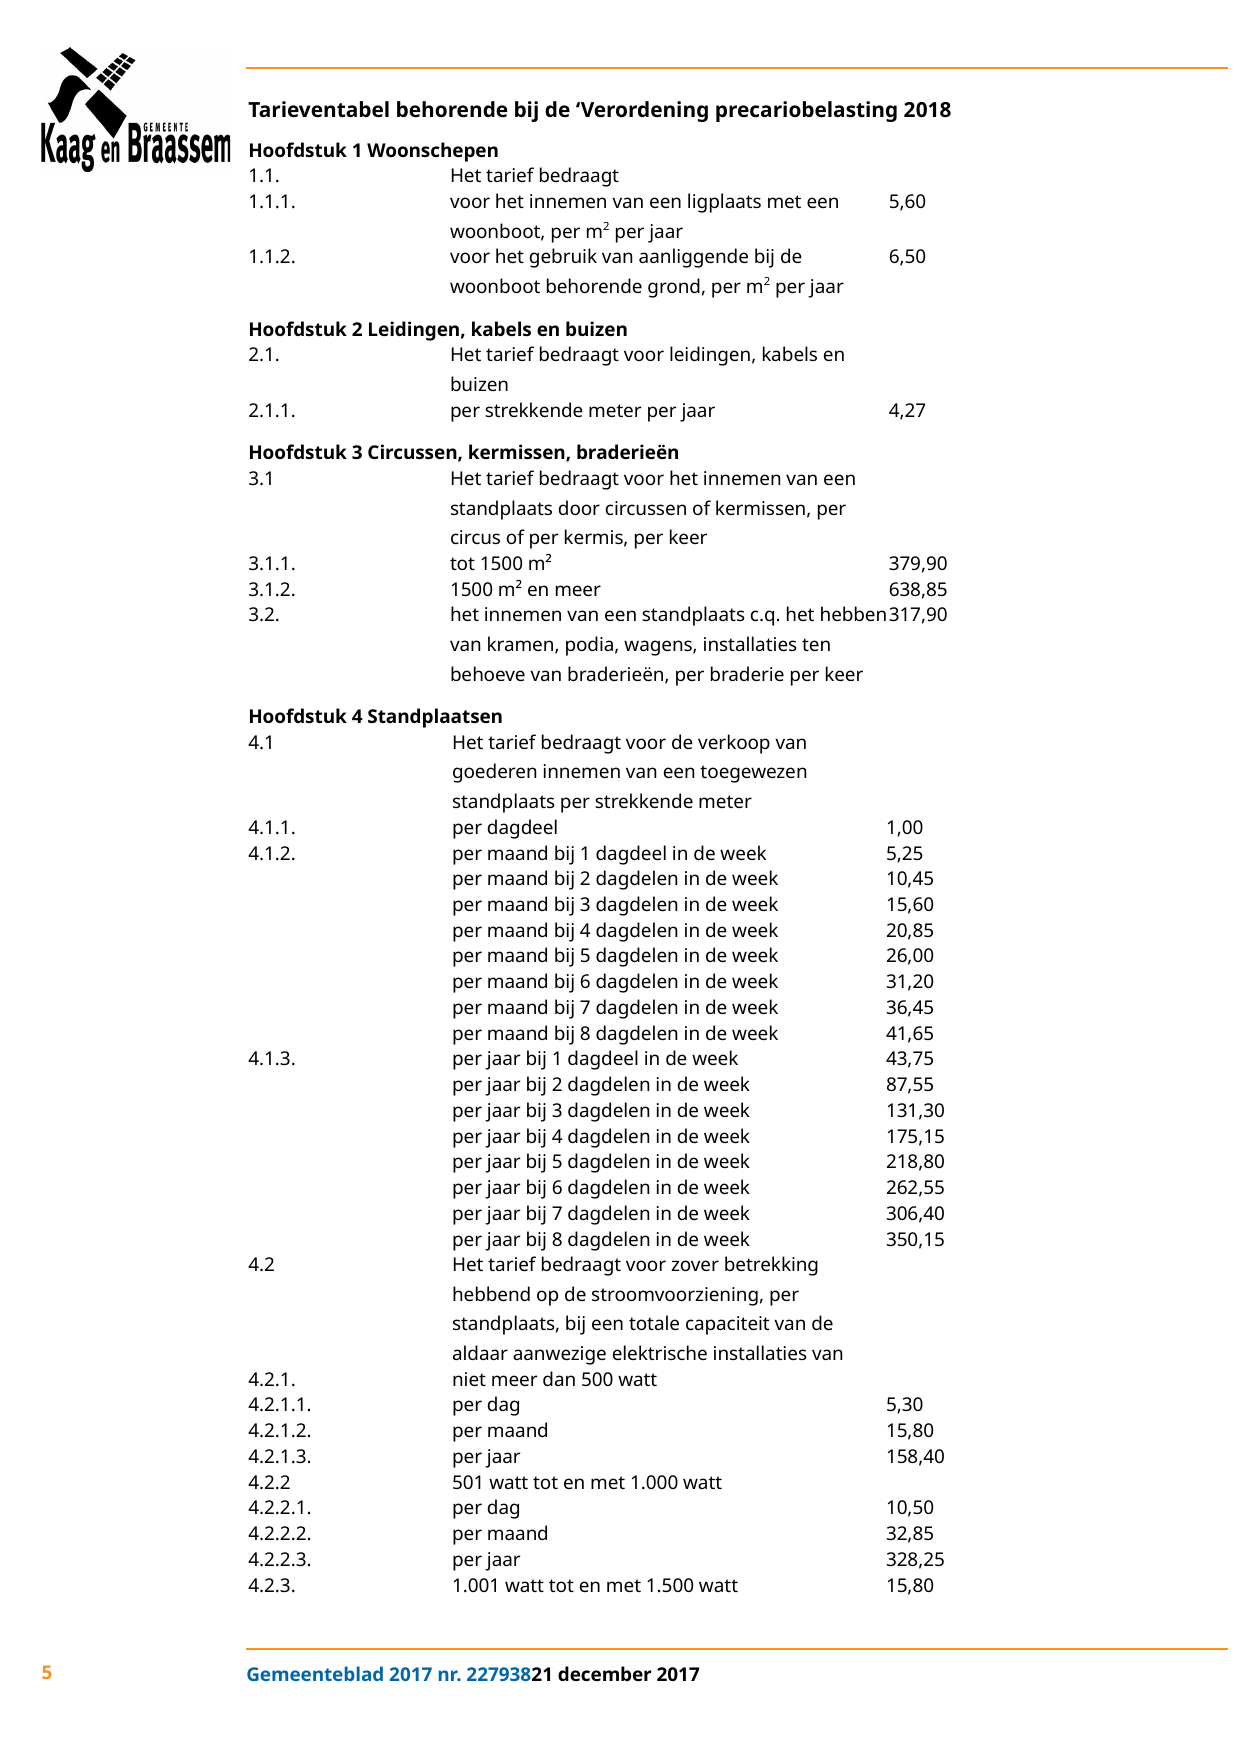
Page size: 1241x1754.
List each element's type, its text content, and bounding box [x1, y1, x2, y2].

table_cell per jaar [452, 1443, 886, 1469]
table_cell 36,45 [886, 994, 1152, 1020]
table_cell 6,50 [889, 244, 1152, 299]
table_cell [248, 1123, 452, 1148]
table_cell 4.2.1.1. [248, 1392, 452, 1417]
table_cell per maand bij 5 dagdelen in de week [452, 943, 886, 968]
table_cell per strekkende meter per jaar [450, 397, 888, 423]
table_cell 4.2.1. [248, 1366, 452, 1392]
table_cell [248, 917, 452, 943]
table_cell 15,80 [886, 1418, 1152, 1443]
table_cell 2.1.1. [248, 397, 450, 423]
table_cell 3.2. [248, 602, 450, 687]
picture [41, 47, 231, 172]
table_cell 218,80 [886, 1149, 1152, 1174]
table_cell 1.001 watt tot en met 1.500 watt [452, 1572, 886, 1597]
table_cell 3.1.1. [248, 550, 450, 576]
table_cell tot 1500 m² [450, 550, 888, 576]
table_cell 4.1.1. [248, 814, 452, 840]
table_cell niet meer dan 500 watt [452, 1366, 886, 1392]
table_cell 1.1.2. [248, 244, 450, 299]
table_header [889, 465, 1152, 550]
table_cell 4.2.2 [248, 1469, 452, 1494]
table_cell per maand bij 2 dagdelen in de week [452, 866, 886, 891]
table_header Het tarief bedraagt voor leidingen, kabels en buizen [450, 342, 888, 397]
table_cell 15,60 [886, 891, 1152, 917]
table_cell 175,15 [886, 1123, 1152, 1148]
table_cell [886, 1469, 1152, 1494]
table_header 1.1. [248, 163, 450, 188]
table_cell 41,65 [886, 1020, 1152, 1046]
table_header [889, 163, 1152, 188]
table_header Het tarief bedraagt [450, 163, 888, 188]
text Hoofdstuk 3 Circussen, kermissen, braderieën [248, 439, 1152, 465]
table_cell 26,00 [886, 943, 1152, 968]
table_cell 350,15 [886, 1226, 1152, 1251]
table_cell [248, 1149, 452, 1174]
table_cell [248, 1020, 452, 1046]
table_cell per jaar bij 7 dagdelen in de week [452, 1200, 886, 1226]
table_cell per dag [452, 1495, 886, 1520]
table_cell per jaar bij 2 dagdelen in de week [452, 1071, 886, 1097]
table_cell per maand bij 6 dagdelen in de week [452, 969, 886, 994]
table_header Het tarief bedraagt voor de verkoop van goederen innemen van een toegewezen standplaats per strekkende meter [452, 729, 886, 814]
table_cell voor het gebruik van aanliggende bij de woonboot behorende grond, per m2 per jaar [450, 244, 888, 299]
table_cell 306,40 [886, 1200, 1152, 1226]
table_cell per jaar [452, 1546, 886, 1572]
table_cell 4.2.1.2. [248, 1418, 452, 1443]
table_cell 501 watt tot en met 1.000 watt [452, 1469, 886, 1494]
table_cell 1,00 [886, 814, 1152, 840]
table_cell per maand [452, 1418, 886, 1443]
table_cell [248, 866, 452, 891]
table_cell 5,25 [886, 840, 1152, 866]
table_cell per maand bij 4 dagdelen in de week [452, 917, 886, 943]
table_cell [248, 891, 452, 917]
table_cell 4.1.2. [248, 840, 452, 866]
table_header 3.1 [248, 465, 450, 550]
table_cell 87,55 [886, 1071, 1152, 1097]
table_cell 328,25 [886, 1546, 1152, 1572]
table_cell 43,75 [886, 1046, 1152, 1071]
table_cell [248, 1174, 452, 1200]
table_cell 15,80 [886, 1572, 1152, 1597]
table_cell 4.2.1.3. [248, 1443, 452, 1469]
table_cell 20,85 [886, 917, 1152, 943]
table_cell 131,30 [886, 1097, 1152, 1123]
table_cell 4.2.2.3. [248, 1546, 452, 1572]
table_cell 638,85 [889, 576, 1152, 602]
table_cell 1500 m² en meer [450, 576, 888, 602]
table_header [886, 729, 1152, 814]
text Hoofdstuk 2 Leidingen, kabels en buizen [248, 316, 1152, 342]
table_cell 5,60 [889, 189, 1152, 244]
table_header 4.1 [248, 729, 452, 814]
table_cell 4,27 [889, 397, 1152, 423]
table_cell 5,30 [886, 1392, 1152, 1417]
text Hoofdstuk 4 Standplaatsen [248, 703, 1152, 729]
table_cell per jaar bij 5 dagdelen in de week [452, 1149, 886, 1174]
table_cell 4.1.3. [248, 1046, 452, 1071]
table_cell [886, 1366, 1152, 1392]
table_cell [248, 1071, 452, 1097]
table_cell per jaar bij 8 dagdelen in de week [452, 1226, 886, 1251]
table_cell 10,50 [886, 1495, 1152, 1520]
table_cell 317,90 [889, 602, 1152, 687]
table_cell [248, 1200, 452, 1226]
table_header Het tarief bedraagt voor het innemen van een standplaats door circussen of kermissen, per circus of per kermis, per keer [450, 465, 888, 550]
table_cell 1.1.1. [248, 189, 450, 244]
table_cell 10,45 [886, 866, 1152, 891]
table_cell 4.2.2.1. [248, 1495, 452, 1520]
table_cell 379,90 [889, 550, 1152, 576]
text Hoofdstuk 1 Woonschepen [248, 137, 1152, 163]
table_cell [248, 943, 452, 968]
text Tarieventabel behorende bij de ‘Verordening precariobelasting 2018 [248, 95, 1152, 123]
table_cell [248, 994, 452, 1020]
table_cell per maand bij 8 dagdelen in de week [452, 1020, 886, 1046]
table_cell 32,85 [886, 1520, 1152, 1546]
table_cell per dag [452, 1392, 886, 1417]
table_cell per jaar bij 3 dagdelen in de week [452, 1097, 886, 1123]
table_cell per maand [452, 1520, 886, 1546]
table_cell per jaar bij 6 dagdelen in de week [452, 1174, 886, 1200]
table_cell Het tarief bedraagt voor zover betrekking hebbend op de stroomvoorziening, per standplaats, bij een totale capaciteit van de aldaar aanwezige elektrische installaties van [452, 1251, 886, 1366]
table_cell het innemen van een standplaats c.q. het hebben van kramen, podia, wagens, installaties ten behoeve van braderieën, per braderie per keer [450, 602, 888, 687]
table_cell per dagdeel [452, 814, 886, 840]
table_cell 4.2.3. [248, 1572, 452, 1597]
table_cell per jaar bij 1 dagdeel in de week [452, 1046, 886, 1071]
table_cell [248, 969, 452, 994]
table_cell voor het innemen van een ligplaats met een woonboot, per m2 per jaar [450, 189, 888, 244]
table_cell 31,20 [886, 969, 1152, 994]
table_cell 3.1.2. [248, 576, 450, 602]
table_cell per jaar bij 4 dagdelen in de week [452, 1123, 886, 1148]
table_cell [248, 1097, 452, 1123]
table_cell 262,55 [886, 1174, 1152, 1200]
table_header 2.1. [248, 342, 450, 397]
table_cell 158,40 [886, 1443, 1152, 1469]
table_header [889, 342, 1152, 397]
table_cell per maand bij 7 dagdelen in de week [452, 994, 886, 1020]
table_cell [886, 1251, 1152, 1366]
table_cell [248, 1226, 452, 1251]
table_cell per maand bij 3 dagdelen in de week [452, 891, 886, 917]
table_cell 4.2 [248, 1251, 452, 1366]
table_cell per maand bij 1 dagdeel in de week [452, 840, 886, 866]
table_cell 4.2.2.2. [248, 1520, 452, 1546]
